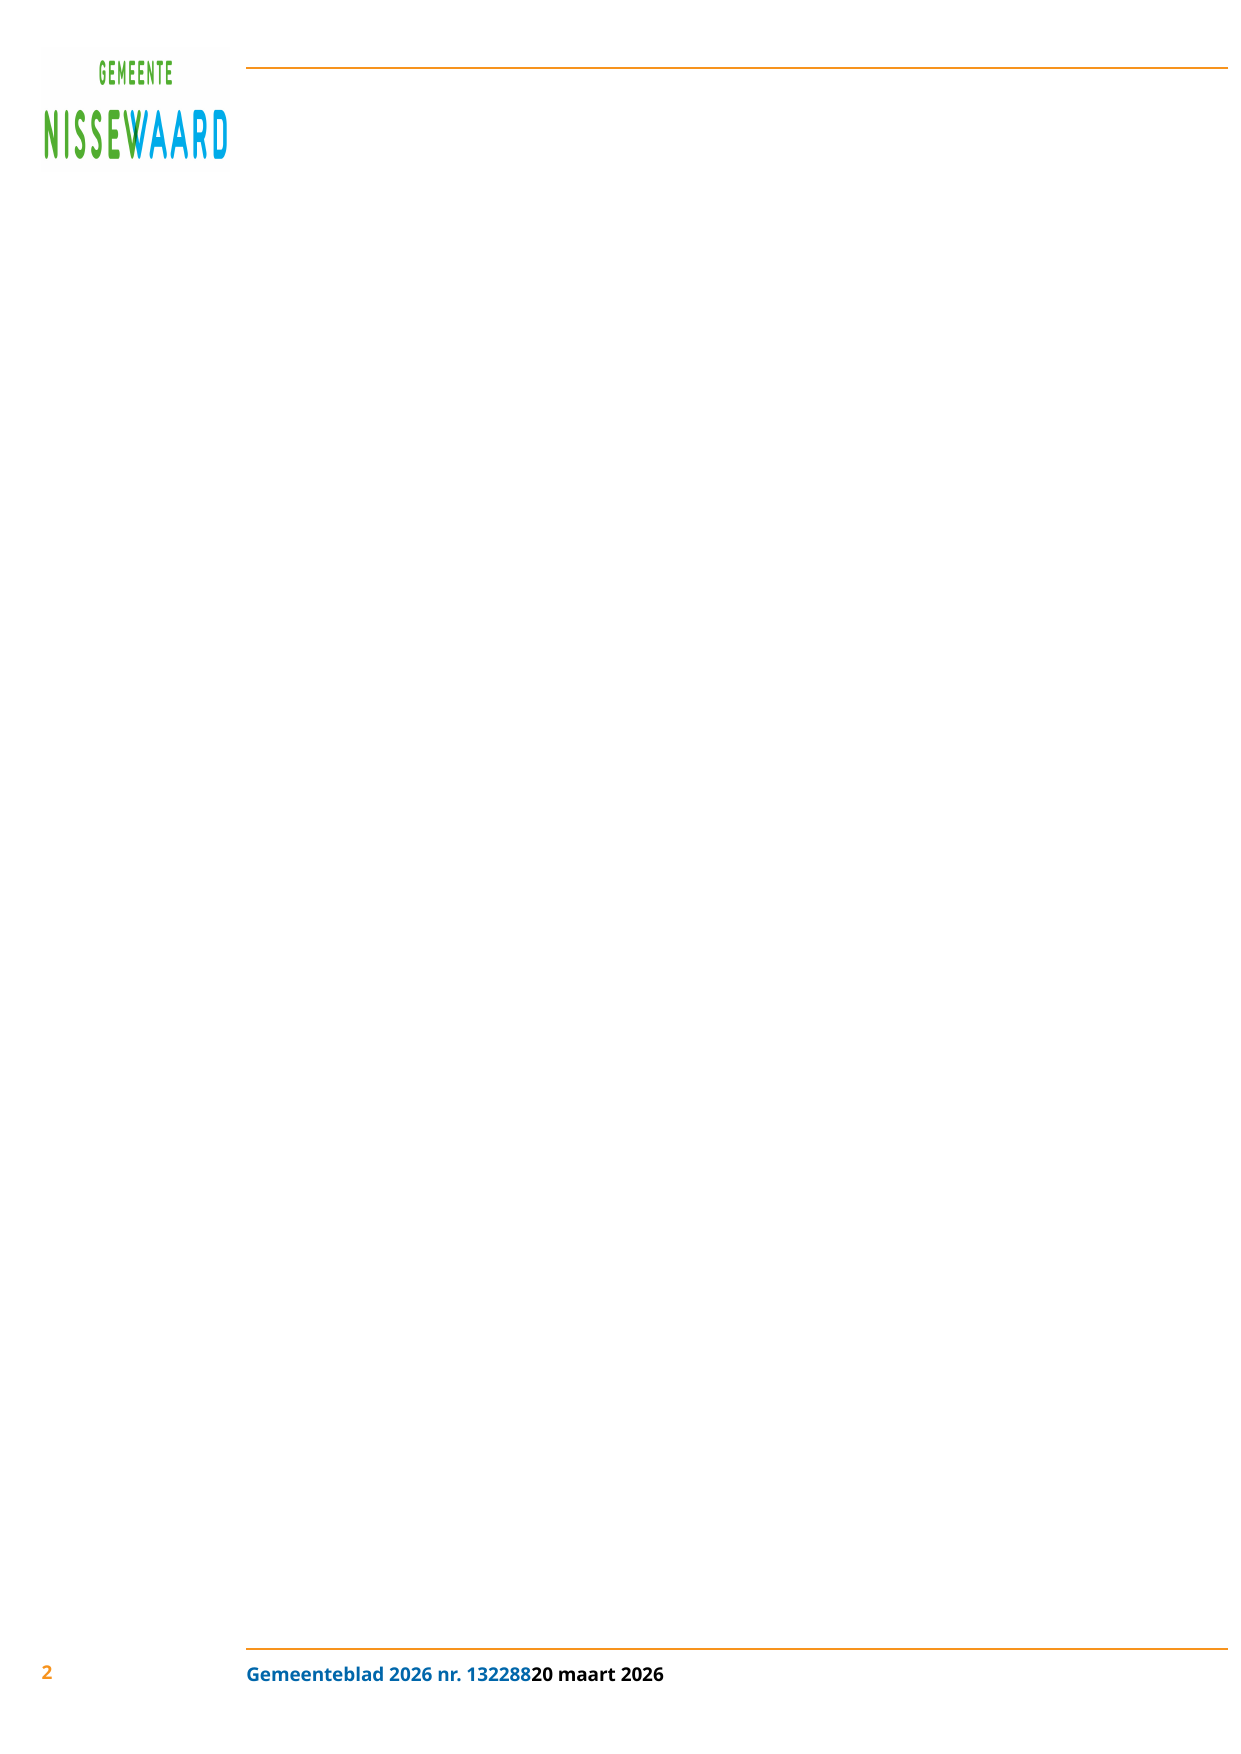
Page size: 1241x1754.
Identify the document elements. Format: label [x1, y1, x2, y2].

picture [41, 47, 231, 172]
